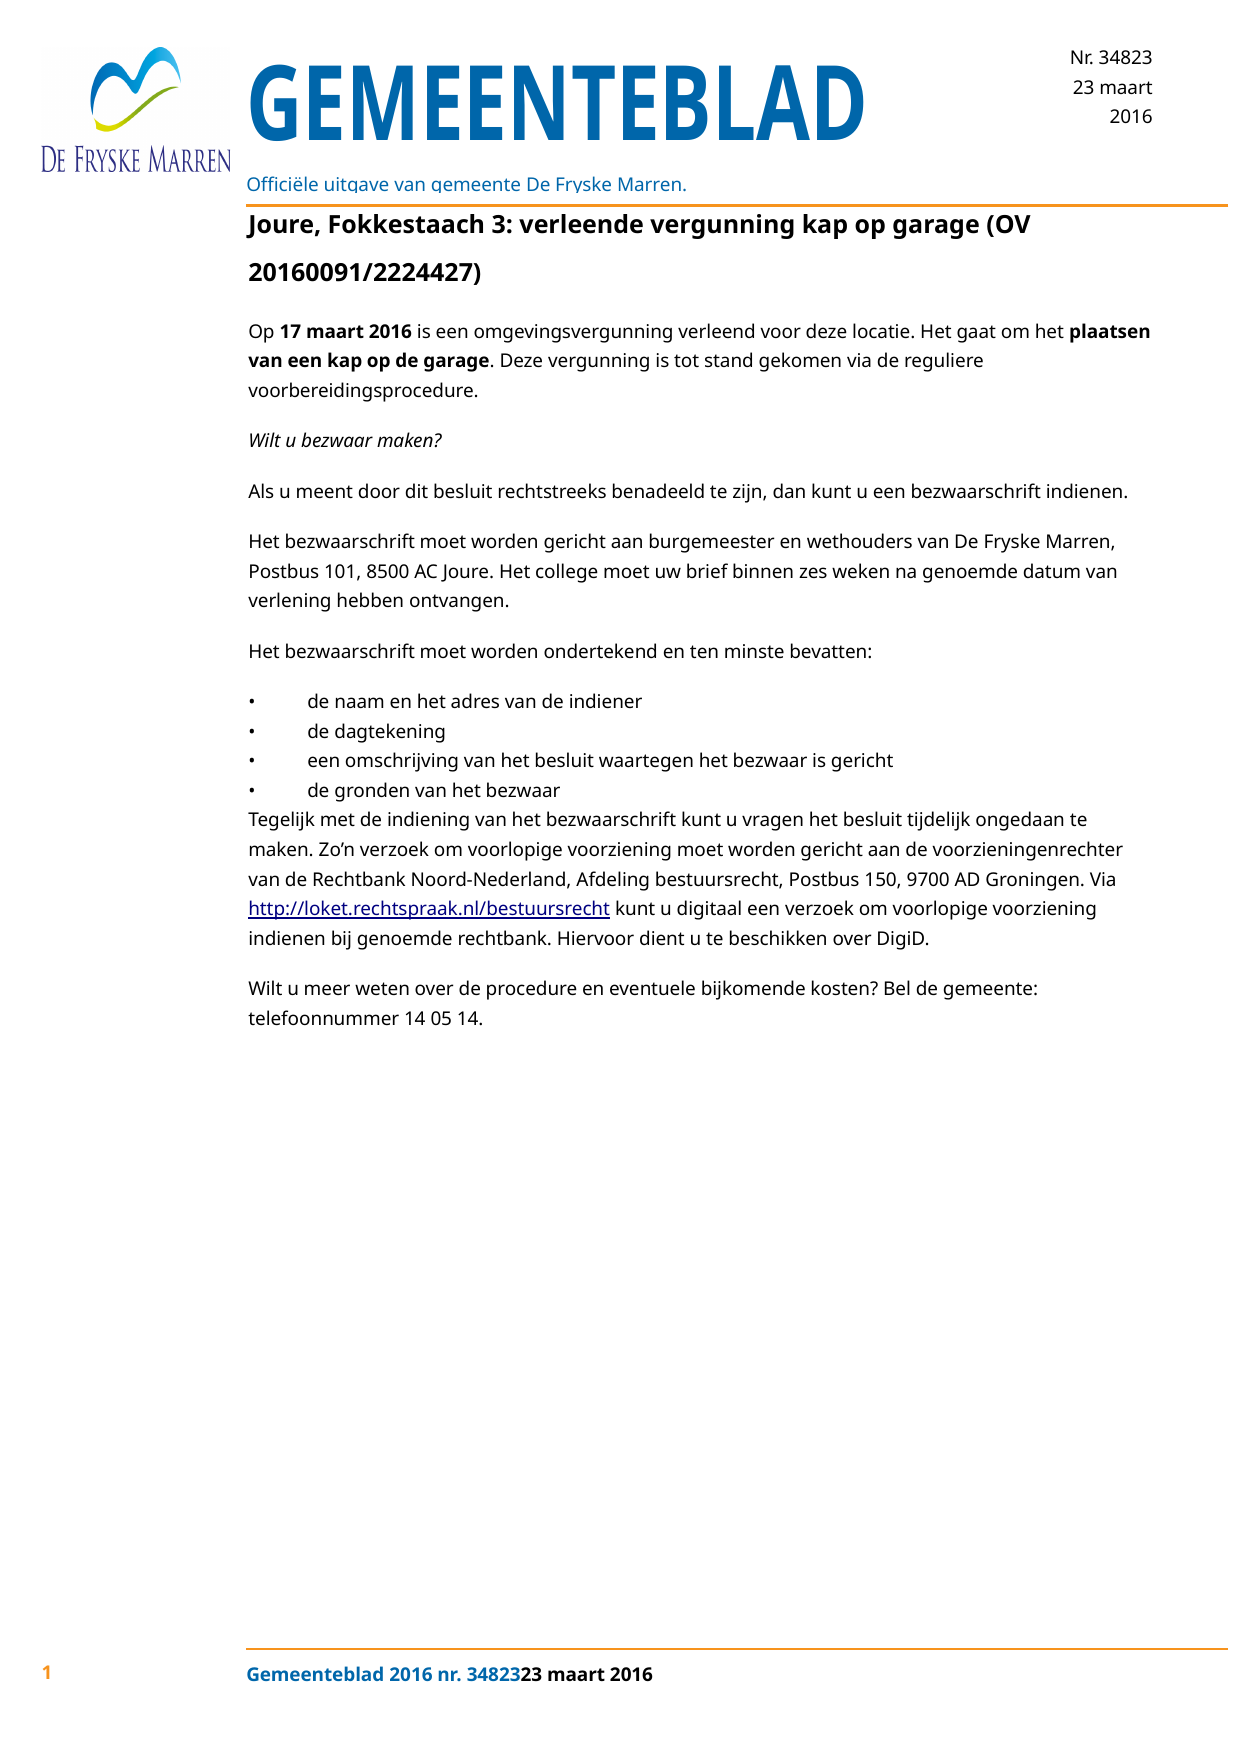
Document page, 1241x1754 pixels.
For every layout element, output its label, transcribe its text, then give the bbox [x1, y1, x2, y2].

list de dagtekening [248, 718, 1152, 744]
list een omschrijving van het besluit waartegen het bezwaar is gericht [248, 747, 1152, 773]
text Als u meent door dit besluit rechtstreeks benadeeld te zijn, dan kunt u een bezwaarschrift indienen. [248, 478, 1152, 504]
picture [41, 47, 231, 172]
list de gronden van het bezwaar [248, 777, 1152, 803]
text Wilt u meer weten over de procedure en eventuele bijkomende kosten? Bel de gemeente: telefoonnummer 14 05 14. [248, 975, 1152, 1031]
text Het bezwaarschrift moet worden ondertekend en ten minste bevatten: [248, 638, 1152, 664]
list de naam en het adres van de indiener [248, 688, 1152, 714]
text Tegelijk met de indiening van het bezwaarschrift kunt u vragen het besluit tijdelijk ongedaan te maken. Zo’n verzoek om voorlopige voorziening moet worden gericht aan de voorzieningenrechter van de Rechtbank Noord-Nederland, Afdeling bestuursrecht, Postbus 150, 9700 AD Groningen. Via http://loket.rechtspraak.nl/bestuursrecht kunt u digitaal een verzoek om voorlopige voorziening indienen bij genoemde rechtbank. Hiervoor dient u te beschikken over DigiD. [248, 807, 1152, 951]
text Op 17 maart 2016 is een omgevingsvergunning verleend voor deze locatie. Het gaat om het plaatsen van een kap op de garage. Deze vergunning is tot stand gekomen via de reguliere voorbereidingsprocedure. [248, 318, 1152, 403]
text Joure, Fokkestaach 3: verleende vergunning kap op garage (OV 20160091/2224427) [248, 207, 1152, 288]
text Wilt u bezwaar maken? [248, 427, 1152, 453]
text Het bezwaarschrift moet worden gericht aan burgemeester en wethouders van De Fryske Marren, Postbus 101, 8500 AC Joure. Het college moet uw brief binnen zes weken na genoemde datum van verlening hebben ontvangen. [248, 528, 1152, 613]
